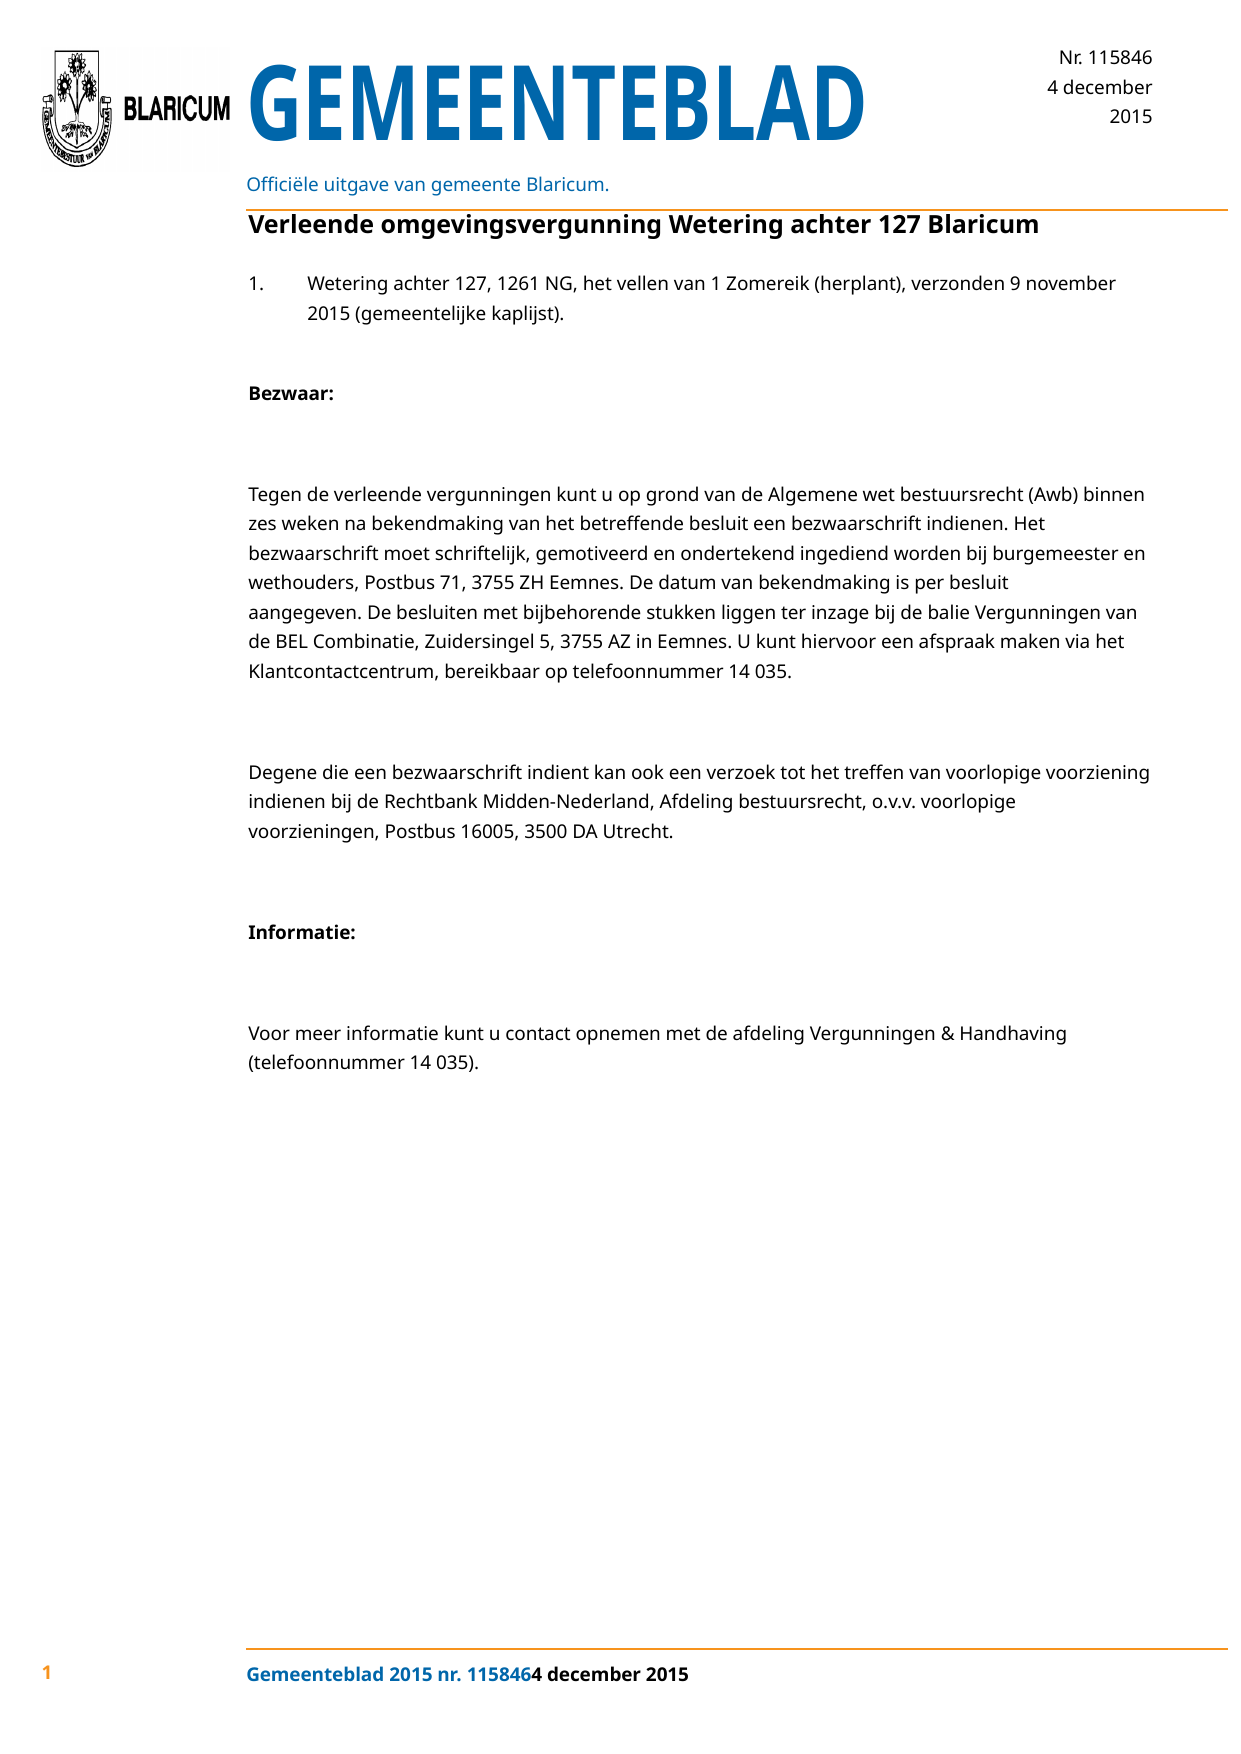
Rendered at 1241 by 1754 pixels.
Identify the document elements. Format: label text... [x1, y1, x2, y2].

text Degene die een bezwaarschrift indient kan ook een verzoek tot het treffen van voorlopige voorziening indienen bij de Rechtbank Midden-Nederland, Afdeling bestuursrecht, o.v.v. voorlopige voorzieningen, Postbus 16005, 3500 DA Utrecht. [248, 759, 1152, 844]
picture [41, 47, 231, 172]
text Verleende omgevingsvergunning Wetering achter 127 Blaricum [248, 211, 1152, 241]
text Bezwaar: [248, 380, 1152, 406]
text Informatie: [248, 919, 1152, 945]
list Wetering achter 127, 1261 NG, het vellen van 1 Zomereik (herplant), verzonden 9 november 2015 (gemeentelijke kaplijst). [248, 270, 1152, 326]
text Tegen de verleende vergunningen kunt u op grond van de Algemene wet bestuursrecht (Awb) binnen zes weken na bekendmaking van het betreffende besluit een bezwaarschrift indienen. Het bezwaarschrift moet schriftelijk, gemotiveerd en ondertekend ingediend worden bij burgemeester en wethouders, Postbus 71, 3755 ZH Eemnes. De datum van bekendmaking is per besluit aangegeven. De besluiten met bijbehorende stukken liggen ter inzage bij de balie Vergunningen van de BEL Combinatie, Zuidersingel 5, 3755 AZ in Eemnes. U kunt hiervoor een afspraak maken via het Klantcontactcentrum, bereikbaar op telefoonnummer 14 035. [248, 481, 1152, 684]
text Voor meer informatie kunt u contact opnemen met de afdeling Vergunningen & Handhaving (telefoonnummer 14 035). [248, 1020, 1152, 1075]
